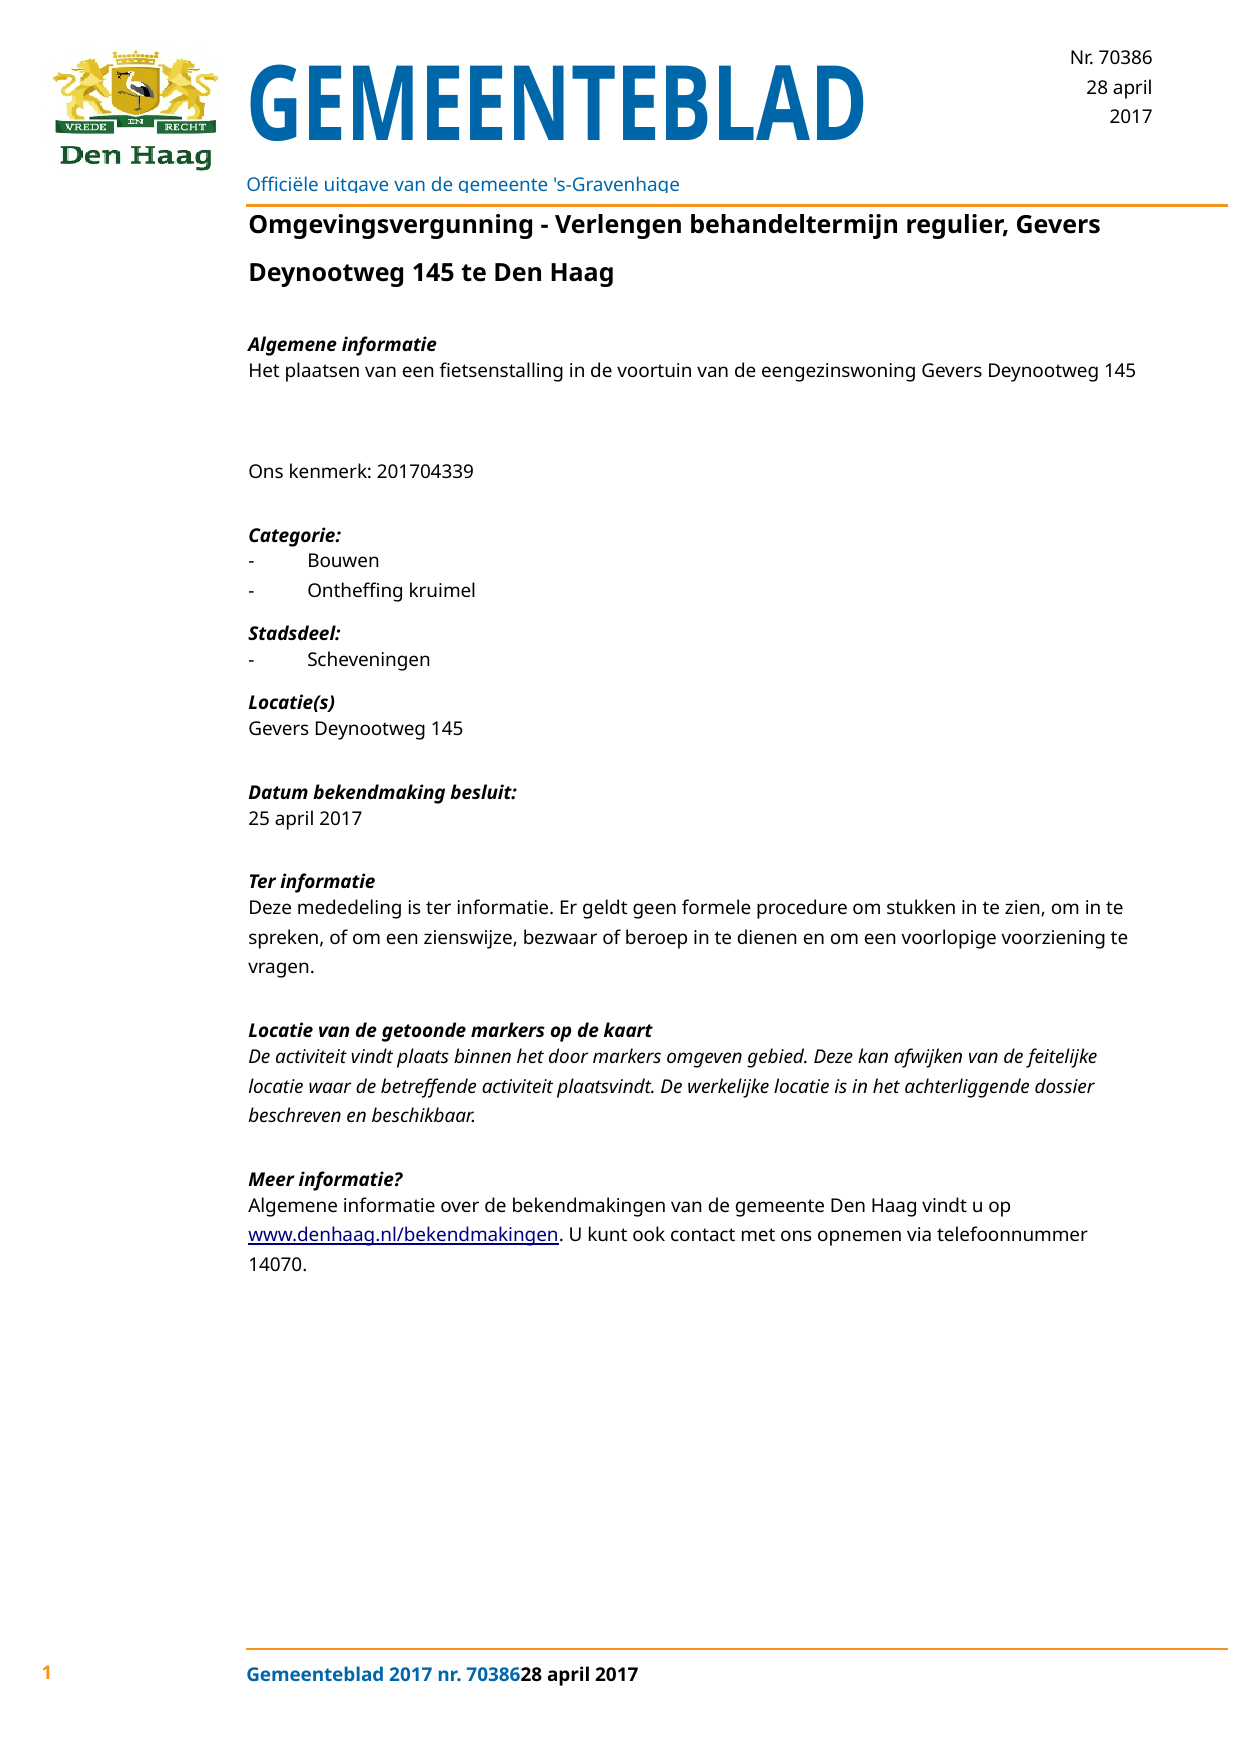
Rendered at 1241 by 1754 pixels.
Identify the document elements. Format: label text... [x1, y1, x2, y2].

text Meer informatie? [248, 1166, 1152, 1192]
text Locatie(s) [248, 689, 1152, 715]
text Ons kenmerk: 201704339 [248, 458, 1152, 484]
text Datum bekendmaking besluit: [248, 779, 1152, 805]
text Categorie: [248, 522, 1152, 548]
text 25 april 2017 [248, 805, 1152, 830]
text Gevers Deynootweg 145 [248, 715, 1152, 741]
text Algemene informatie over de bekendmakingen van de gemeente Den Haag vindt u op www.denhaag.nl/bekendmakingen. U kunt ook contact met ons opnemen via telefoonnummer 14070. [248, 1192, 1152, 1277]
text Het plaatsen van een fietsenstalling in de voortuin van de eengezinswoning Gevers Deynootweg 145 [248, 357, 1152, 383]
text De activiteit vindt plaats binnen het door markers omgeven gebied. Deze kan afwijken van de feitelijke locatie waar de betreffende activiteit plaatsvindt. De werkelijke locatie is in het achterliggende dossier beschreven en beschikbaar. [248, 1043, 1152, 1128]
text Locatie van de getoonde markers op de kaart [248, 1017, 1152, 1043]
picture [41, 47, 231, 172]
list Ontheffing kruimel [248, 577, 1152, 603]
text Algemene informatie [248, 331, 1152, 357]
text Deze mededeling is ter informatie. Er geldt geen formele procedure om stukken in te zien, om in te spreken, of om een zienswijze, bezwaar of beroep in te dienen en om een voorlopige voorziening te vragen. [248, 894, 1152, 979]
text Omgevingsvergunning - Verlengen behandeltermijn regulier, Gevers Deynootweg 145 te Den Haag [248, 207, 1152, 288]
list Bouwen [248, 548, 1152, 573]
text Stadsdeel: [248, 620, 1152, 646]
list Scheveningen [248, 646, 1152, 672]
text Ter informatie [248, 869, 1152, 894]
